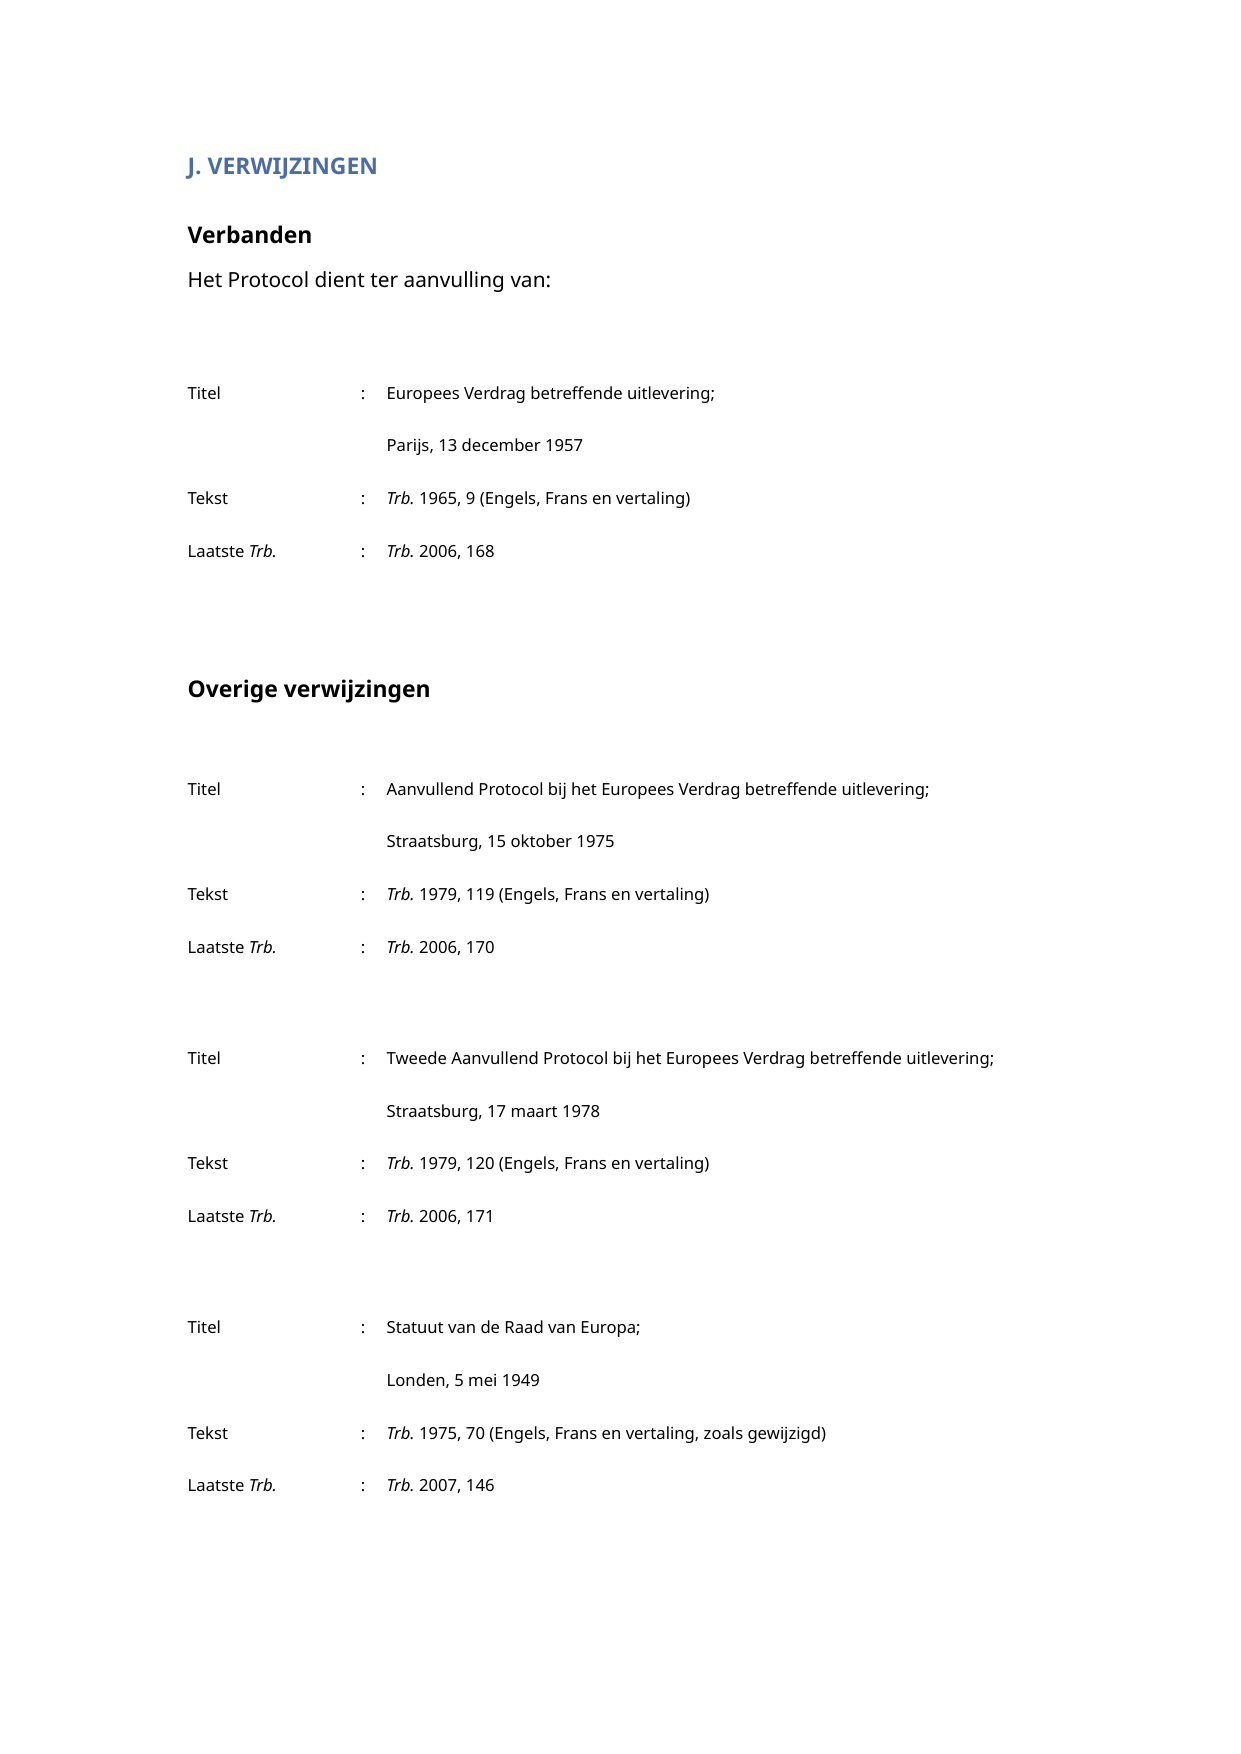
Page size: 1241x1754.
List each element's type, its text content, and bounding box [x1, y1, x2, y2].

table_header Europees Verdrag betreffende uitlevering; Parijs, 13 december 1957 [386, 381, 1053, 487]
table_cell Laatste Trb. [188, 1205, 361, 1257]
table_cell Tekst [188, 883, 361, 935]
table_cell : [361, 1316, 386, 1421]
table_header Aanvullend Protocol bij het Europees Verdrag betreffende uitlevering; Straatsburg, 15 oktober 1975 [386, 777, 1053, 883]
table_cell [361, 1258, 386, 1316]
table_cell : [361, 540, 386, 592]
table_cell Laatste Trb. [188, 935, 361, 988]
table_cell : [361, 1205, 386, 1257]
table_cell [188, 1258, 361, 1316]
table_cell Statuut van de Raad van Europa; Londen, 5 mei 1949 [386, 1316, 1053, 1421]
table_cell : [361, 1421, 386, 1474]
table_cell Laatste Trb. [188, 1474, 361, 1527]
table_cell Titel [188, 1047, 361, 1152]
table_cell : [361, 487, 386, 539]
table_cell [386, 1258, 1053, 1316]
subtitle Verbanden [187, 219, 1053, 250]
table_cell Trb. 2006, 171 [386, 1205, 1053, 1257]
table_cell : [361, 1474, 386, 1527]
table_cell Trb. 1979, 119 (Engels, Frans en vertaling) [386, 883, 1053, 935]
table_header Titel [188, 381, 361, 487]
table_header Titel [188, 777, 361, 883]
table_cell : [361, 1047, 386, 1152]
table_cell Trb. 2007, 146 [386, 1474, 1053, 1527]
table_header : [361, 381, 386, 487]
table_cell : [361, 883, 386, 935]
table_cell Trb. 2006, 168 [386, 540, 1053, 592]
table_cell Trb. 1965, 9 (Engels, Frans en vertaling) [386, 487, 1053, 539]
subtitle J. VERWIJZINGEN [187, 150, 1053, 181]
table_cell Titel [188, 1316, 361, 1421]
table_cell : [361, 935, 386, 988]
table_cell [188, 988, 361, 1047]
table_cell Tweede Aanvullend Protocol bij het Europees Verdrag betreffende uitlevering; Straatsburg, 17 maart 1978 [386, 1047, 1053, 1152]
table_cell Tekst [188, 1152, 361, 1205]
table_cell Trb. 1979, 120 (Engels, Frans en vertaling) [386, 1152, 1053, 1205]
table_header : [361, 777, 386, 883]
table_cell Tekst [188, 1421, 361, 1474]
table_cell [386, 988, 1053, 1047]
subtitle Overige verwijzingen [187, 673, 1053, 704]
table_cell [361, 988, 386, 1047]
table_cell Tekst [188, 487, 361, 539]
table_cell Trb. 2006, 170 [386, 935, 1053, 988]
table_cell : [361, 1152, 386, 1205]
text Het Protocol dient ter aanvulling van: [187, 265, 1053, 293]
table_cell Laatste Trb. [188, 540, 361, 592]
table_cell Trb. 1975, 70 (Engels, Frans en vertaling, zoals gewijzigd) [386, 1421, 1053, 1474]
